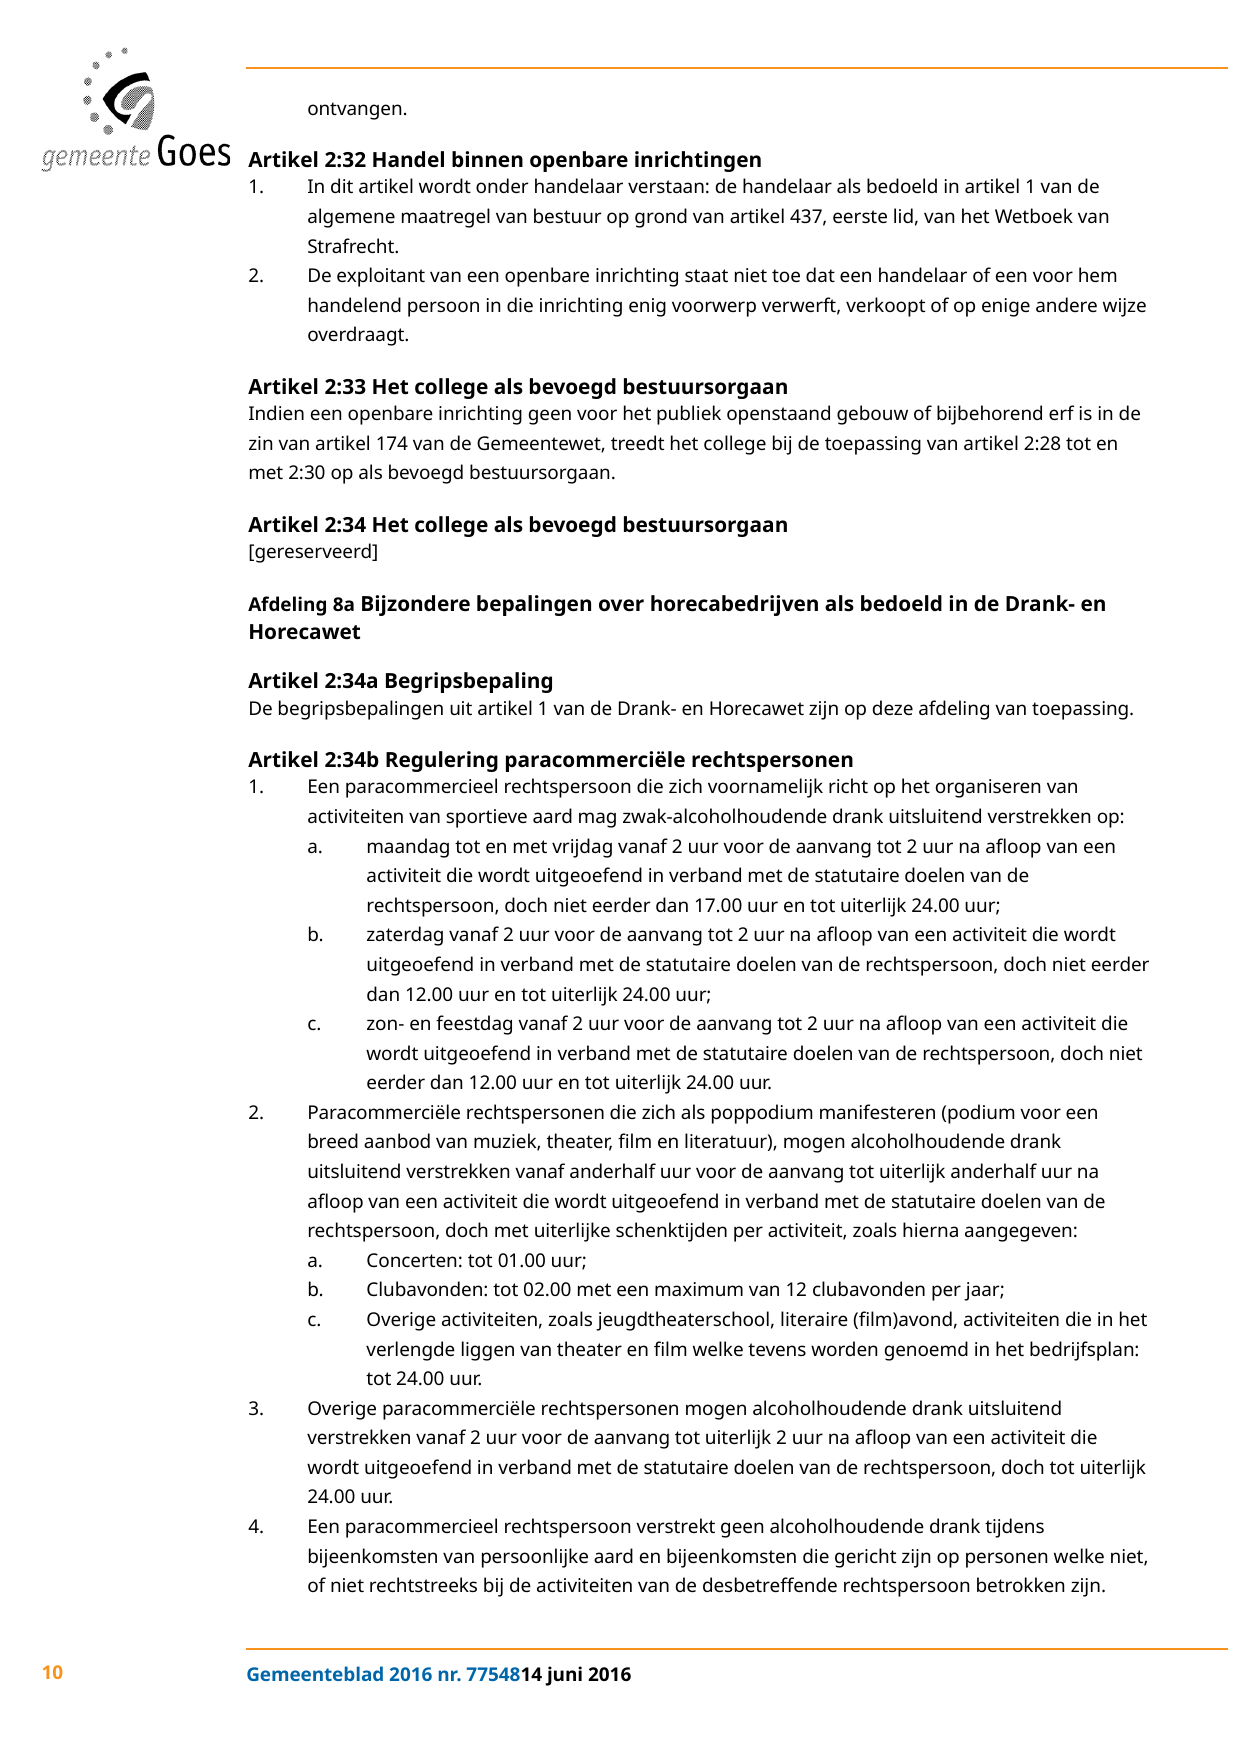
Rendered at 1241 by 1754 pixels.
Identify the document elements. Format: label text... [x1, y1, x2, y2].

text De begripsbepalingen uit artikel 1 van de Drank- en Horecawet zijn op deze afdeling van toepassing. [248, 695, 1152, 721]
text Artikel 2:34 Het college als bevoegd bestuursorgaan [248, 510, 1152, 538]
picture [41, 47, 231, 172]
list Een paracommercieel rechtspersoon verstrekt geen alcoholhoudende drank tijdens bijeenkomsten van persoonlijke aard en bijeenkomsten die gericht zijn op personen welke niet, of niet rechtstreeks bij de activiteiten van de desbetreffende rechtspersoon betrokken zijn. [248, 1513, 1152, 1598]
list maandag tot en met vrijdag vanaf 2 uur voor de aanvang tot 2 uur na afloop van een activiteit die wordt uitgeoefend in verband met de statutaire doelen van de rechtspersoon, doch niet eerder dan 17.00 uur en tot uiterlijk 24.00 uur; [307, 833, 1152, 918]
text Afdeling 8a Bijzondere bepalingen over horecabedrijven als bedoeld in de Drank- en Horecawet [248, 589, 1152, 646]
text Indien een openbare inrichting geen voor het publiek openstaand gebouw of bijbehorend erf is in de zin van artikel 174 van de Gemeentewet, treedt het college bij de toepassing van artikel 2:28 tot en met 2:30 op als bevoegd bestuursorgaan. [248, 400, 1152, 485]
list Overige activiteiten, zoals jeugdtheaterschool, literaire (film)avond, activiteiten die in het verlengde liggen van theater en film welke tevens worden genoemd in het bedrijfsplan: tot 24.00 uur. [307, 1306, 1152, 1391]
list De exploitant van een openbare inrichting staat niet toe dat een handelaar of een voor hem handelend persoon in die inrichting enig voorwerp verwerft, verkoopt of op enige andere wijze overdraagt. [248, 262, 1152, 347]
list In dit artikel wordt onder handelaar verstaan: de handelaar als bedoeld in artikel 1 van de algemene maatregel van bestuur op grond van artikel 437, eerste lid, van het Wetboek van Strafrecht. [248, 174, 1152, 258]
list Overige paracommerciële rechtspersonen mogen alcoholhoudende drank uitsluitend verstrekken vanaf 2 uur voor de aanvang tot uiterlijk 2 uur na afloop van een activiteit die wordt uitgeoefend in verband met de statutaire doelen van de rechtspersoon, doch tot uiterlijk 24.00 uur. [248, 1395, 1152, 1509]
list zaterdag vanaf 2 uur voor de aanvang tot 2 uur na afloop van een activiteit die wordt uitgeoefend in verband met de statutaire doelen van de rechtspersoon, doch niet eerder dan 12.00 uur en tot uiterlijk 24.00 uur; [307, 922, 1152, 1007]
text [gereserveerd] [248, 538, 1152, 564]
text Artikel 2:32 Handel binnen openbare inrichtingen [248, 145, 1152, 174]
text Artikel 2:34a Begripsbepaling [248, 666, 1152, 695]
list ontvangen. [248, 95, 1152, 121]
list Concerten: tot 01.00 uur; [307, 1247, 1152, 1273]
text Artikel 2:34b Regulering paracommerciële rechtspersonen [248, 745, 1152, 774]
list Paracommerciële rechtspersonen die zich als poppodium manifesteren (podium voor een breed aanbod van muziek, theater, film en literatuur), mogen alcoholhoudende drank uitsluitend verstrekken vanaf anderhalf uur voor de aanvang tot uiterlijk anderhalf uur na afloop van een activiteit die wordt uitgeoefend in verband met de statutaire doelen van de rechtspersoon, doch met uiterlijke schenktijden per activiteit, zoals hierna aangegeven: [248, 1099, 1152, 1243]
list Clubavonden: tot 02.00 met een maximum van 12 clubavonden per jaar; [307, 1277, 1152, 1302]
list zon- en feestdag vanaf 2 uur voor de aanvang tot 2 uur na afloop van een activiteit die wordt uitgeoefend in verband met de statutaire doelen van de rechtspersoon, doch niet eerder dan 12.00 uur en tot uiterlijk 24.00 uur. [307, 1010, 1152, 1095]
text Artikel 2:33 Het college als bevoegd bestuursorgaan [248, 372, 1152, 400]
list Een paracommercieel rechtspersoon die zich voornamelijk richt op het organiseren van activiteiten van sportieve aard mag zwak-alcoholhoudende drank uitsluitend verstrekken op: [248, 774, 1152, 829]
